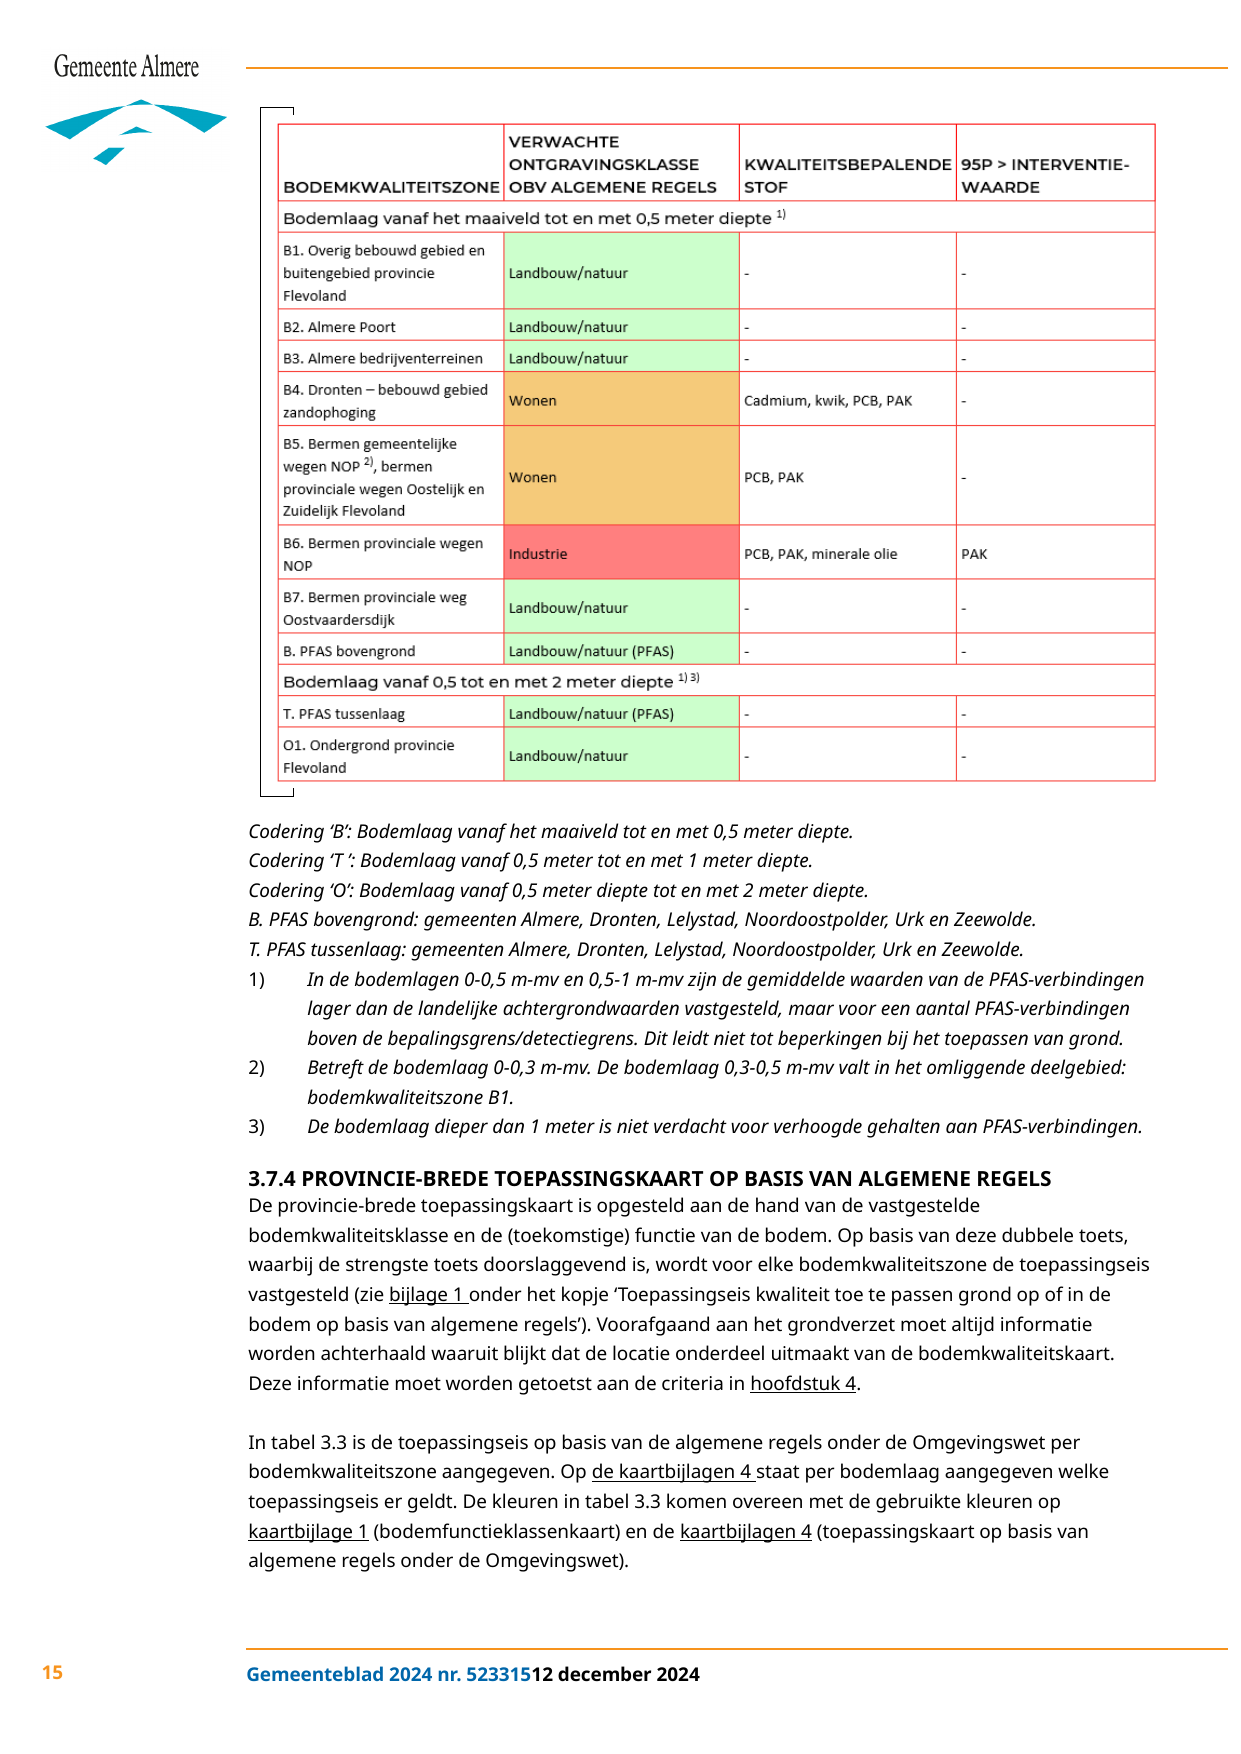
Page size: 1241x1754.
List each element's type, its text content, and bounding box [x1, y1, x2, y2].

text 3.7.4 PROVINCIE-BREDE TOEPASSINGSKAART OP BASIS VAN ALGEMENE REGELS [248, 1164, 1152, 1192]
list Betreft de bodemlaag 0-0,3 m-mv. De bodemlaag 0,3-0,5 m-mv valt in het omliggende deelgebied: bodemkwaliteitszone B1. [248, 1054, 1152, 1110]
text Codering ‘B’: Bodemlaag vanaf het maaiveld tot en met 0,5 meter diepte. [248, 818, 1152, 843]
text Codering ‘T ’: Bodemlaag vanaf 0,5 meter tot en met 1 meter diepte. [248, 847, 1152, 873]
text T. PFAS tussenlaag: gemeenten Almere, Dronten, Lelystad, Noordoostpolder, Urk en Zeewolde. [248, 936, 1152, 962]
text B. PFAS bovengrond: gemeenten Almere, Dronten, Lelystad, Noordoostpolder, Urk en Zeewolde. [248, 907, 1152, 932]
text Codering ‘O’: Bodemlaag vanaf 0,5 meter diepte tot en met 2 meter diepte. [248, 877, 1152, 903]
text In tabel 3.3 is de toepassingseis op basis van de algemene regels onder de Omgevingswet per bodemkwaliteitszone aangegeven. Op de kaartbijlagen 4 staat per bodemlaag aangegeven welke toepassingseis er geldt. De kleuren in tabel 3.3 komen overeen met de gebruikte kleuren op kaartbijlage 1 (bodemfunctieklassenkaart) en de kaartbijlagen 4 (toepassingskaart op basis van algemene regels onder de Omgevingswet). [248, 1429, 1152, 1573]
list In de bodemlagen 0-0,5 m-mv en 0,5-1 m-mv zijn de gemiddelde waarden van de PFAS-verbindingen lager dan de landelijke achtergrondwaarden vastgesteld, maar voor een aantal PFAS-verbindingen boven de bepalingsgrens/detectiegrens. Dit leidt niet tot beperkingen bij het toepassen van grond. [248, 966, 1152, 1051]
picture [268, 115, 1173, 788]
text De provincie-brede toepassingskaart is opgesteld aan de hand van de vastgestelde bodemkwaliteitsklasse en de (toekomstige) functie van de bodem. Op basis van deze dubbele toets, waarbij de strengste toets doorslaggevend is, wordt voor elke bodemkwaliteitszone de toepassingseis vastgesteld (zie bijlage 1 onder het kopje ‘Toepassingseis kwaliteit toe te passen grond op of in de bodem op basis van algemene regels’). Voorafgaand aan het grondverzet moet altijd informatie worden achterhaald waaruit blijkt dat de locatie onderdeel uitmaakt van de bodemkwaliteitskaart. Deze informatie moet worden getoetst aan de criteria in hoofdstuk 4. [248, 1192, 1152, 1396]
list De bodemlaag dieper dan 1 meter is niet verdacht voor verhoogde gehalten aan PFAS-verbindingen. [248, 1114, 1152, 1139]
picture [41, 47, 231, 172]
